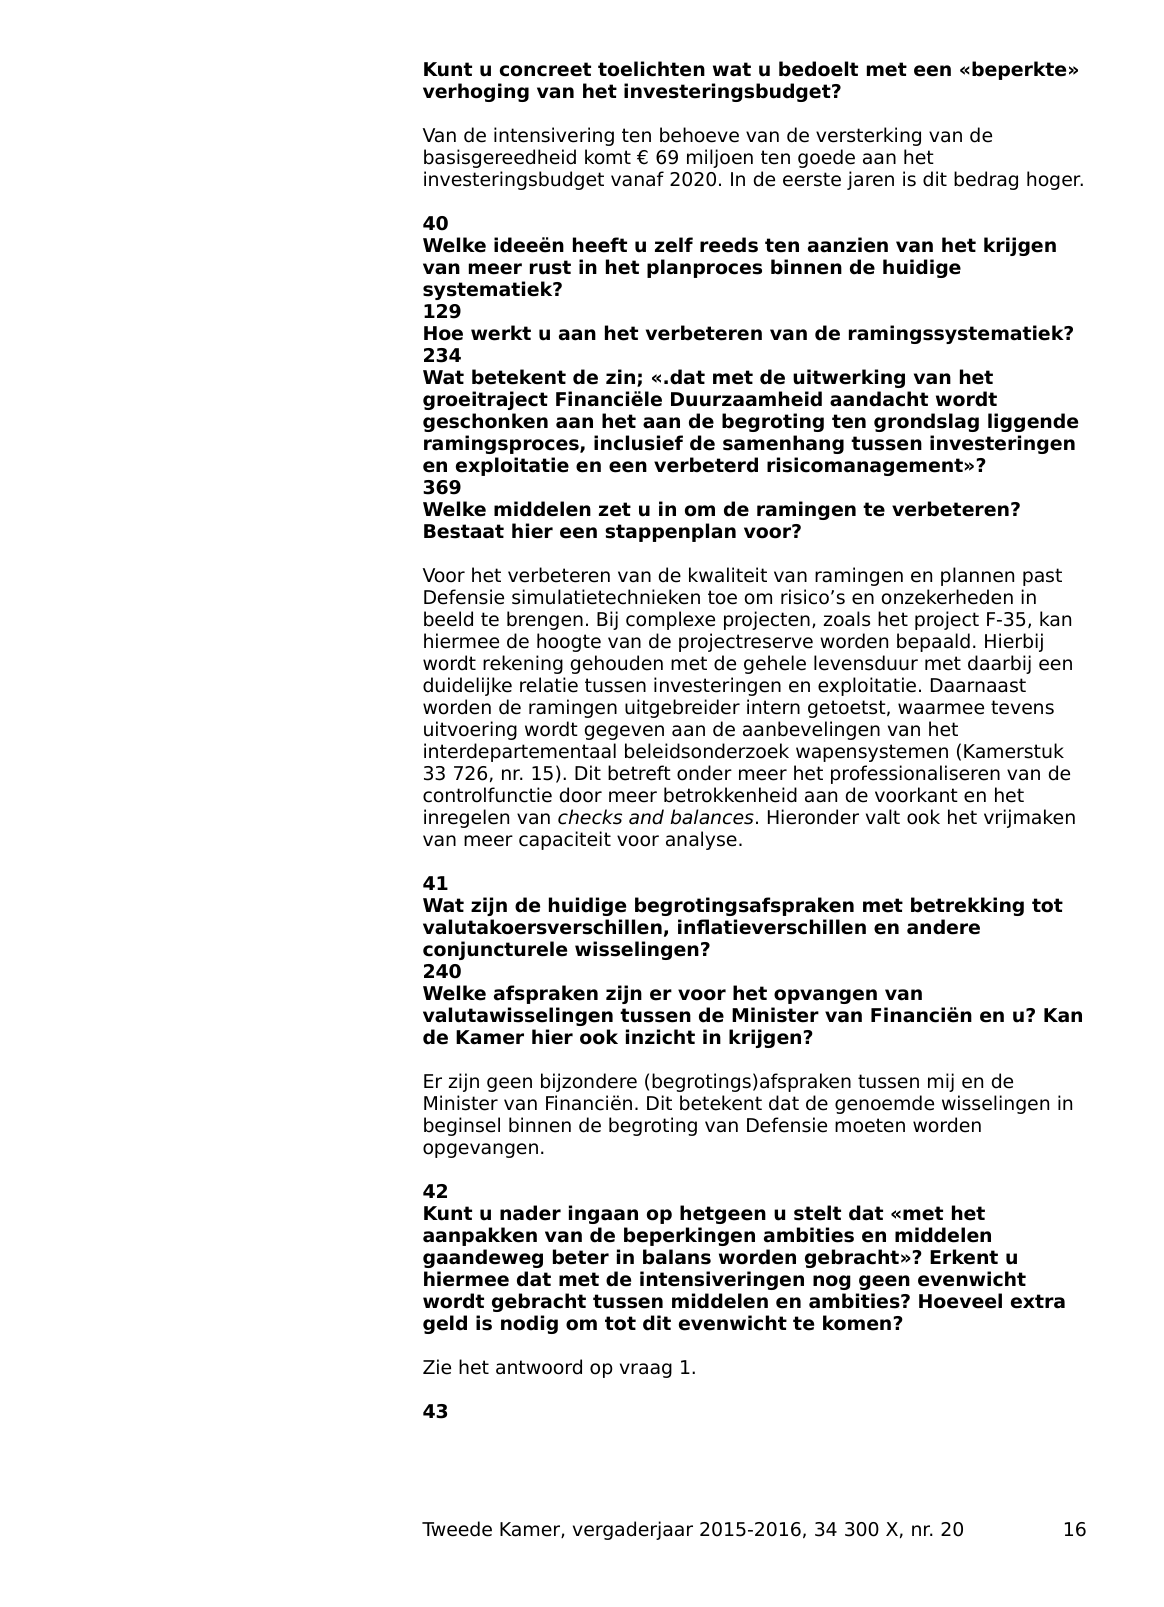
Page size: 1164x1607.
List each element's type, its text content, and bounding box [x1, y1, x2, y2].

text Zie het antwoord op vraag 1. [422, 1357, 1087, 1379]
text Hoe werkt u aan het verbeteren van de ramingssystematiek? [422, 323, 1087, 345]
text Welke afspraken zijn er voor het opvangen van valutawisselingen tussen de Minister van Financiën en u? Kan de Kamer hier ook inzicht in krijgen? [422, 983, 1087, 1049]
text 41 [422, 873, 1087, 895]
text 240 [422, 961, 1087, 983]
text Kunt u concreet toelichten wat u bedoelt met een «beperkte» verhoging van het investeringsbudget? [422, 59, 1087, 103]
text Er zijn geen bijzondere (begrotings)afspraken tussen mij en de Minister van Financiën. Dit betekent dat de genoemde wisselingen in beginsel binnen de begroting van Defensie moeten worden opgevangen. [422, 1071, 1087, 1159]
text Wat zijn de huidige begrotingsafspraken met betrekking tot valutakoersverschillen, inflatieverschillen en andere conjuncturele wisselingen? [422, 895, 1087, 961]
text 40 [422, 213, 1087, 235]
text 43 [422, 1401, 1087, 1423]
text 129 [422, 301, 1087, 323]
text 369 [422, 477, 1087, 499]
text Welke middelen zet u in om de ramingen te verbeteren? Bestaat hier een stappenplan voor? [422, 499, 1087, 543]
text 234 [422, 345, 1087, 367]
text Van de intensivering ten behoeve van de versterking van de basisgereedheid komt € 69 miljoen ten goede aan het investeringsbudget vanaf 2020. In de eerste jaren is dit bedrag hoger. [422, 125, 1087, 191]
text Welke ideeën heeft u zelf reeds ten aanzien van het krijgen van meer rust in het planproces binnen de huidige systematiek? [422, 235, 1087, 301]
text Voor het verbeteren van de kwaliteit van ramingen en plannen past Defensie simulatietechnieken toe om risico’s en onzekerheden in beeld te brengen. Bij complexe projecten, zoals het project F-35, kan hiermee de hoogte van de projectreserve worden bepaald. Hierbij wordt rekening gehouden met de gehele levensduur met daarbij een duidelijke relatie tussen investeringen en exploitatie. Daarnaast worden de ramingen uitgebreider intern getoetst, waarmee tevens uitvoering wordt gegeven aan de aanbevelingen van het interdepartementaal beleidsonderzoek wapensystemen (Kamerstuk 33 726, nr. 15). Dit betreft onder meer het professionaliseren van de controlfunctie door meer betrokkenheid aan de voorkant en het inregelen van checks and balances. Hieronder valt ook het vrijmaken van meer capaciteit voor analyse. [422, 565, 1087, 851]
text Kunt u nader ingaan op hetgeen u stelt dat «met het aanpakken van de beperkingen ambities en middelen gaandeweg beter in balans worden gebracht»? Erkent u hiermee dat met de intensiveringen nog geen evenwicht wordt gebracht tussen middelen en ambities? Hoeveel extra geld is nodig om tot dit evenwicht te komen? [422, 1203, 1087, 1335]
text 42 [422, 1181, 1087, 1203]
text Wat betekent de zin; «.dat met de uitwerking van het groeitraject Financiële Duurzaamheid aandacht wordt geschonken aan het aan de begroting ten grondslag liggende ramingsproces, inclusief de samenhang tussen investeringen en exploitatie en een verbeterd risicomanagement»? [422, 367, 1087, 477]
